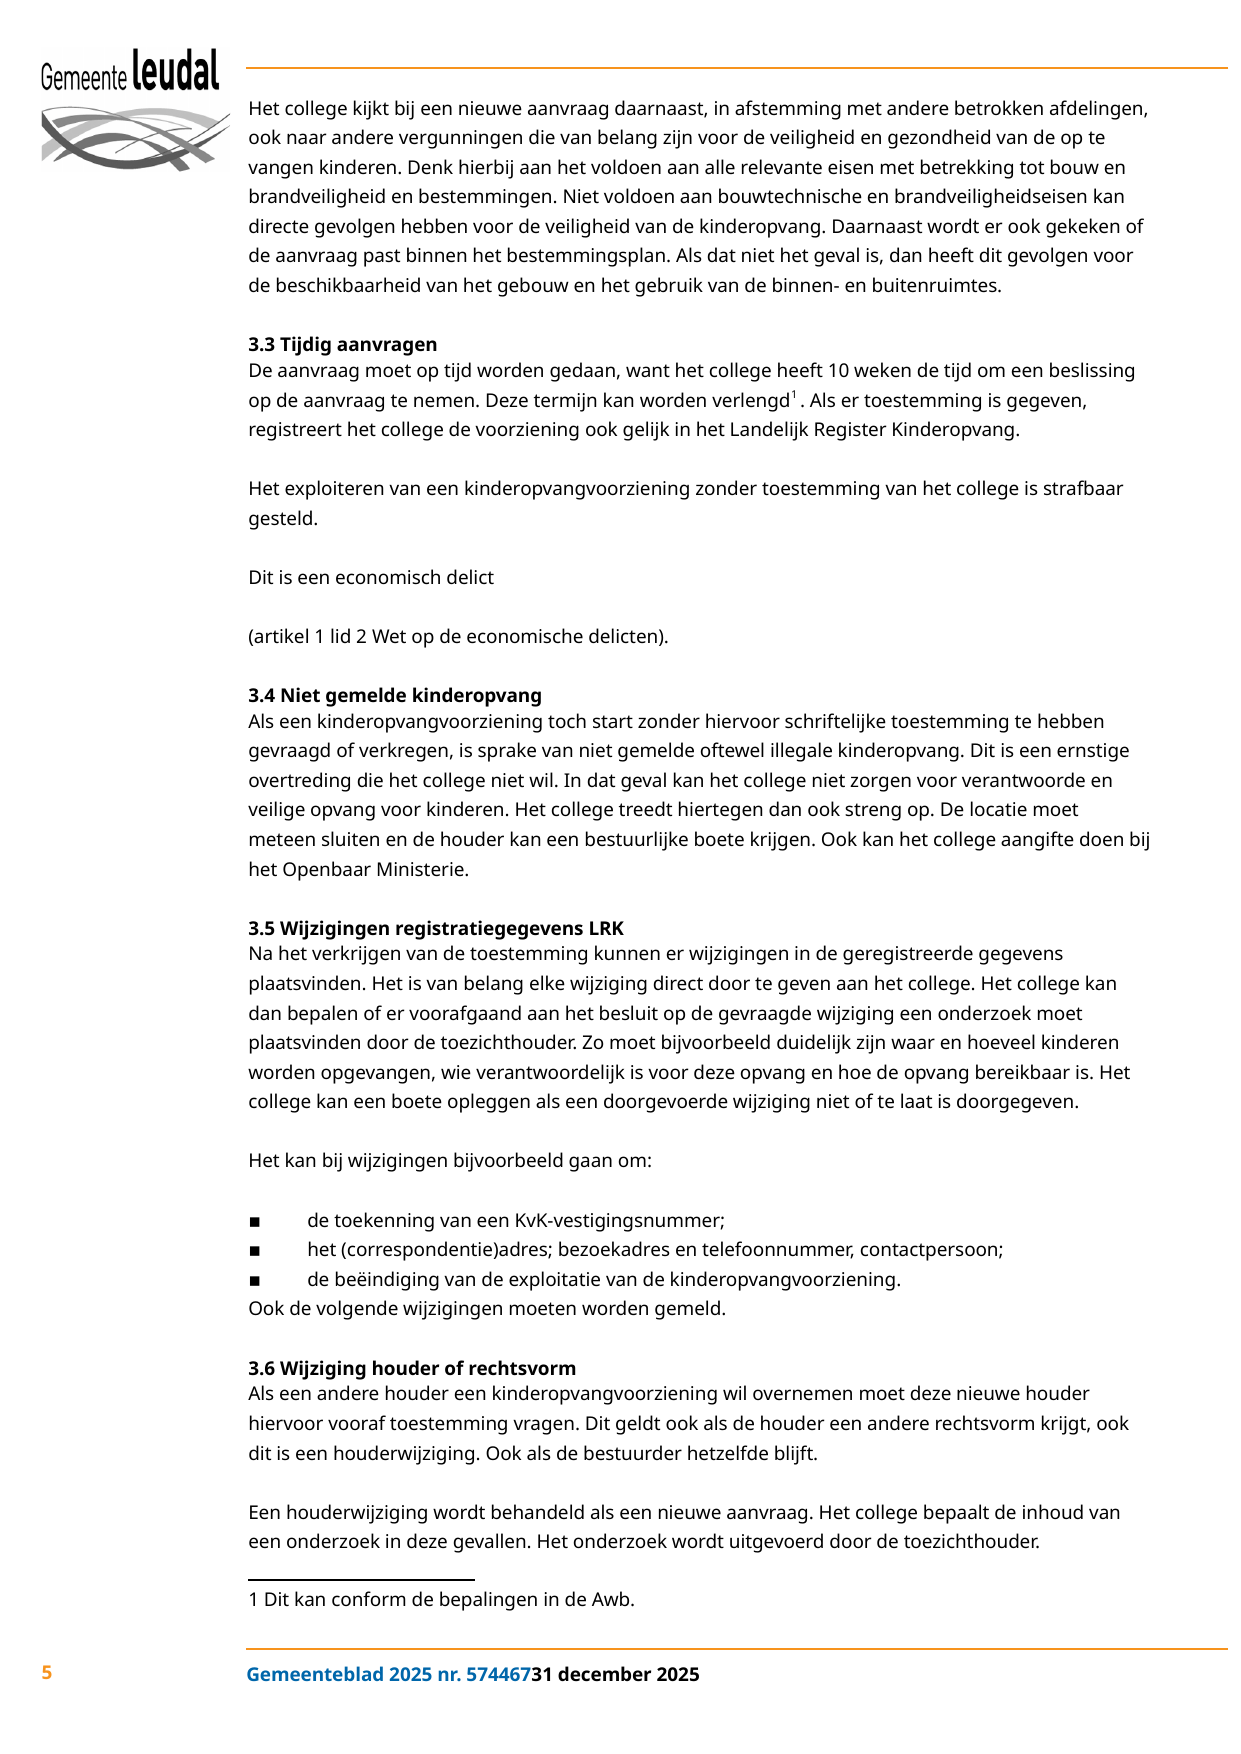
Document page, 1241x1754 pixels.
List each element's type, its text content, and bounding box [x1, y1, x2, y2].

text Als een kinderopvangvoorziening toch start zonder hiervoor schriftelijke toestemming te hebben gevraagd of verkregen, is sprake van niet gemelde oftewel illegale kinderopvang. Dit is een ernstige overtreding die het college niet wil. In dat geval kan het college niet zorgen voor verantwoorde en veilige opvang voor kinderen. Het college treedt hiertegen dan ook streng op. De locatie moet meteen sluiten en de houder kan een bestuurlijke boete krijgen. Ook kan het college aangifte doen bij het Openbaar Ministerie. [248, 708, 1152, 881]
text 3.5 Wijzigingen registratiegegevens LRK [248, 915, 1152, 941]
text Ook de volgende wijzigingen moeten worden gemeld. [248, 1296, 1152, 1321]
text 3.4 Niet gemelde kinderopvang [248, 682, 1152, 708]
table_header Het exploiteren van een kinderopvangvoorziening zonder toestemming van het college is strafbaar gesteld. Dit is een economisch delict (artikel 1 lid 2 Wet op de economische delicten). [248, 476, 1152, 649]
text De aanvraag moet op tijd worden gedaan, want het college heeft 10 weken de tijd om een beslissing op de aanvraag te nemen. Deze termijn kan worden verlengd. Als er toestemming is gegeven, registreert het college de voorziening ook gelijk in het Landelijk Register Kinderopvang. [248, 357, 1152, 442]
text Na het verkrijgen van de toestemming kunnen er wijzigingen in de geregistreerde gegevens plaatsvinden. Het is van belang elke wijziging direct door te geven aan het college. Het college kan dan bepalen of er voorafgaand aan het besluit op de gevraagde wijziging een onderzoek moet plaatsvinden door de toezichthouder. Zo moet bijvoorbeeld duidelijk zijn waar en hoeveel kinderen worden opgevangen, wie verantwoordelijk is voor deze opvang en hoe de opvang bereikbaar is. Het college kan een boete opleggen als een doorgevoerde wijziging niet of te laat is doorgegeven. [248, 941, 1152, 1114]
text Dit kan conform de bepalingen in de Awb. [248, 1586, 1152, 1612]
picture [41, 47, 231, 172]
list de toekenning van een KvK-vestigingsnummer; [248, 1207, 1152, 1233]
text Het college kijkt bij een nieuwe aanvraag daarnaast, in afstemming met andere betrokken afdelingen, ook naar andere vergunningen die van belang zijn voor de veiligheid en gezondheid van de op te vangen kinderen. Denk hierbij aan het voldoen aan alle relevante eisen met betrekking tot bouw en brandveiligheid en bestemmingen. Niet voldoen aan bouwtechnische en brandveiligheidseisen kan directe gevolgen hebben voor de veiligheid van de kinderopvang. Daarnaast wordt er ook gekeken of de aanvraag past binnen het bestemmingsplan. Als dat niet het geval is, dan heeft dit gevolgen voor de beschikbaarheid van het gebouw en het gebruik van de binnen- en buitenruimtes. [248, 95, 1152, 298]
list de beëindiging van de exploitatie van de kinderopvangvoorziening. [248, 1266, 1152, 1292]
text 3.3 Tijdig aanvragen [248, 331, 1152, 357]
list het (correspondentie)adres; bezoekadres en telefoonnummer, contactpersoon; [248, 1236, 1152, 1262]
text 3.6 Wijziging houder of rechtsvorm [248, 1355, 1152, 1381]
text Als een andere houder een kinderopvangvoorziening wil overnemen moet deze nieuwe houder hiervoor vooraf toestemming vragen. Dit geldt ook als de houder een andere rechtsvorm krijgt, ook dit is een houderwijziging. Ook als de bestuurder hetzelfde blijft. [248, 1381, 1152, 1465]
text Het kan bij wijzigingen bijvoorbeeld gaan om: [248, 1148, 1152, 1173]
text Een houderwijziging wordt behandeld als een nieuwe aanvraag. Het college bepaalt de inhoud van een onderzoek in deze gevallen. Het onderzoek wordt uitgevoerd door de toezichthouder. [248, 1499, 1152, 1554]
